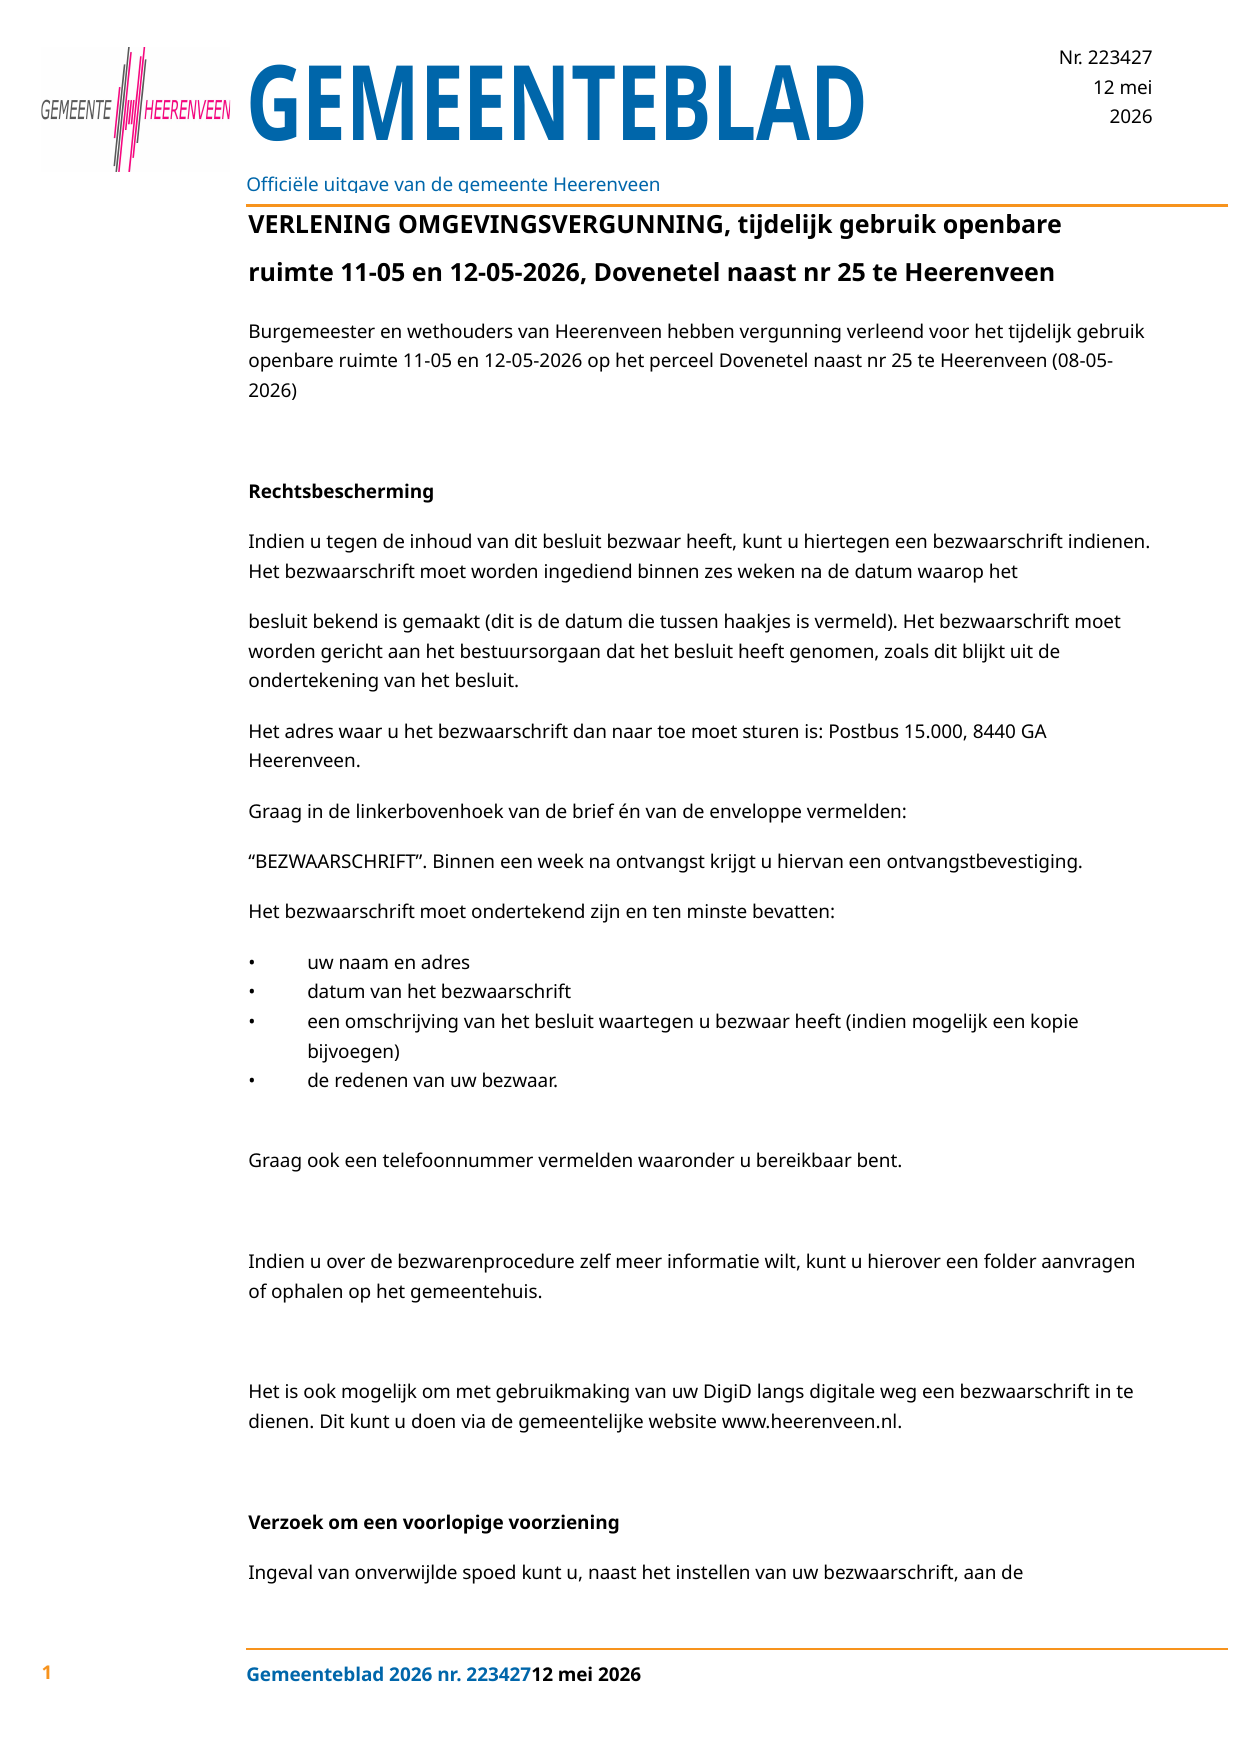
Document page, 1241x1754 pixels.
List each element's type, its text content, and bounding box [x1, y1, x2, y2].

text Graag ook een telefoonnummer vermelden waaronder u bereikbaar bent. [248, 1147, 1152, 1173]
text “BEZWAARSCHRIFT”. Binnen een week na ontvangst krijgt u hiervan een ontvangstbevestiging. [248, 848, 1152, 874]
text Het adres waar u het bezwaarschrift dan naar toe moet sturen is: Postbus 15.000, 8440 GA Heerenveen. [248, 718, 1152, 773]
list datum van het bezwaarschrift [248, 979, 1152, 1004]
text Rechtsbescherming [248, 478, 1152, 504]
picture [41, 47, 231, 172]
text Verzoek om een voorlopige voorziening [248, 1509, 1152, 1535]
text Ingeval van onverwijlde spoed kunt u, naast het instellen van uw bezwaarschrift, aan de [248, 1559, 1152, 1585]
text Indien u tegen de inhoud van dit besluit bezwaar heeft, kunt u hiertegen een bezwaarschrift indienen. Het bezwaarschrift moet worden ingediend binnen zes weken na de datum waarop het [248, 528, 1152, 584]
text Het bezwaarschrift moet ondertekend zijn en ten minste bevatten: [248, 899, 1152, 924]
text besluit bekend is gemaakt (dit is de datum die tussen haakjes is vermeld). Het bezwaarschrift moet worden gericht aan het bestuursorgaan dat het besluit heeft genomen, zoals dit blijkt uit de ondertekening van het besluit. [248, 608, 1152, 693]
text Graag in de linkerbovenhoek van de brief én van de enveloppe vermelden: [248, 798, 1152, 824]
text Het is ook mogelijk om met gebruikmaking van uw DigiD langs digitale weg een bezwaarschrift in te dienen. Dit kunt u doen via de gemeentelijke website www.heerenveen.nl. [248, 1379, 1152, 1434]
list de redenen van uw bezwaar. [248, 1067, 1152, 1093]
list uw naam en adres [248, 949, 1152, 975]
text VERLENING OMGEVINGSVERGUNNING, tijdelijk gebruik openbare ruimte 11-05 en 12-05-2026, Dovenetel naast nr 25 te Heerenveen [248, 207, 1152, 288]
text Burgemeester en wethouders van Heerenveen hebben vergunning verleend voor het tijdelijk gebruik openbare ruimte 11-05 en 12-05-2026 op het perceel Dovenetel naast nr 25 te Heerenveen (08-05-2026) [248, 318, 1152, 403]
list een omschrijving van het besluit waartegen u bezwaar heeft (indien mogelijk een kopie bijvoegen) [248, 1008, 1152, 1064]
text Indien u over de bezwarenprocedure zelf meer informatie wilt, kunt u hierover een folder aanvragen of ophalen op het gemeentehuis. [248, 1248, 1152, 1304]
